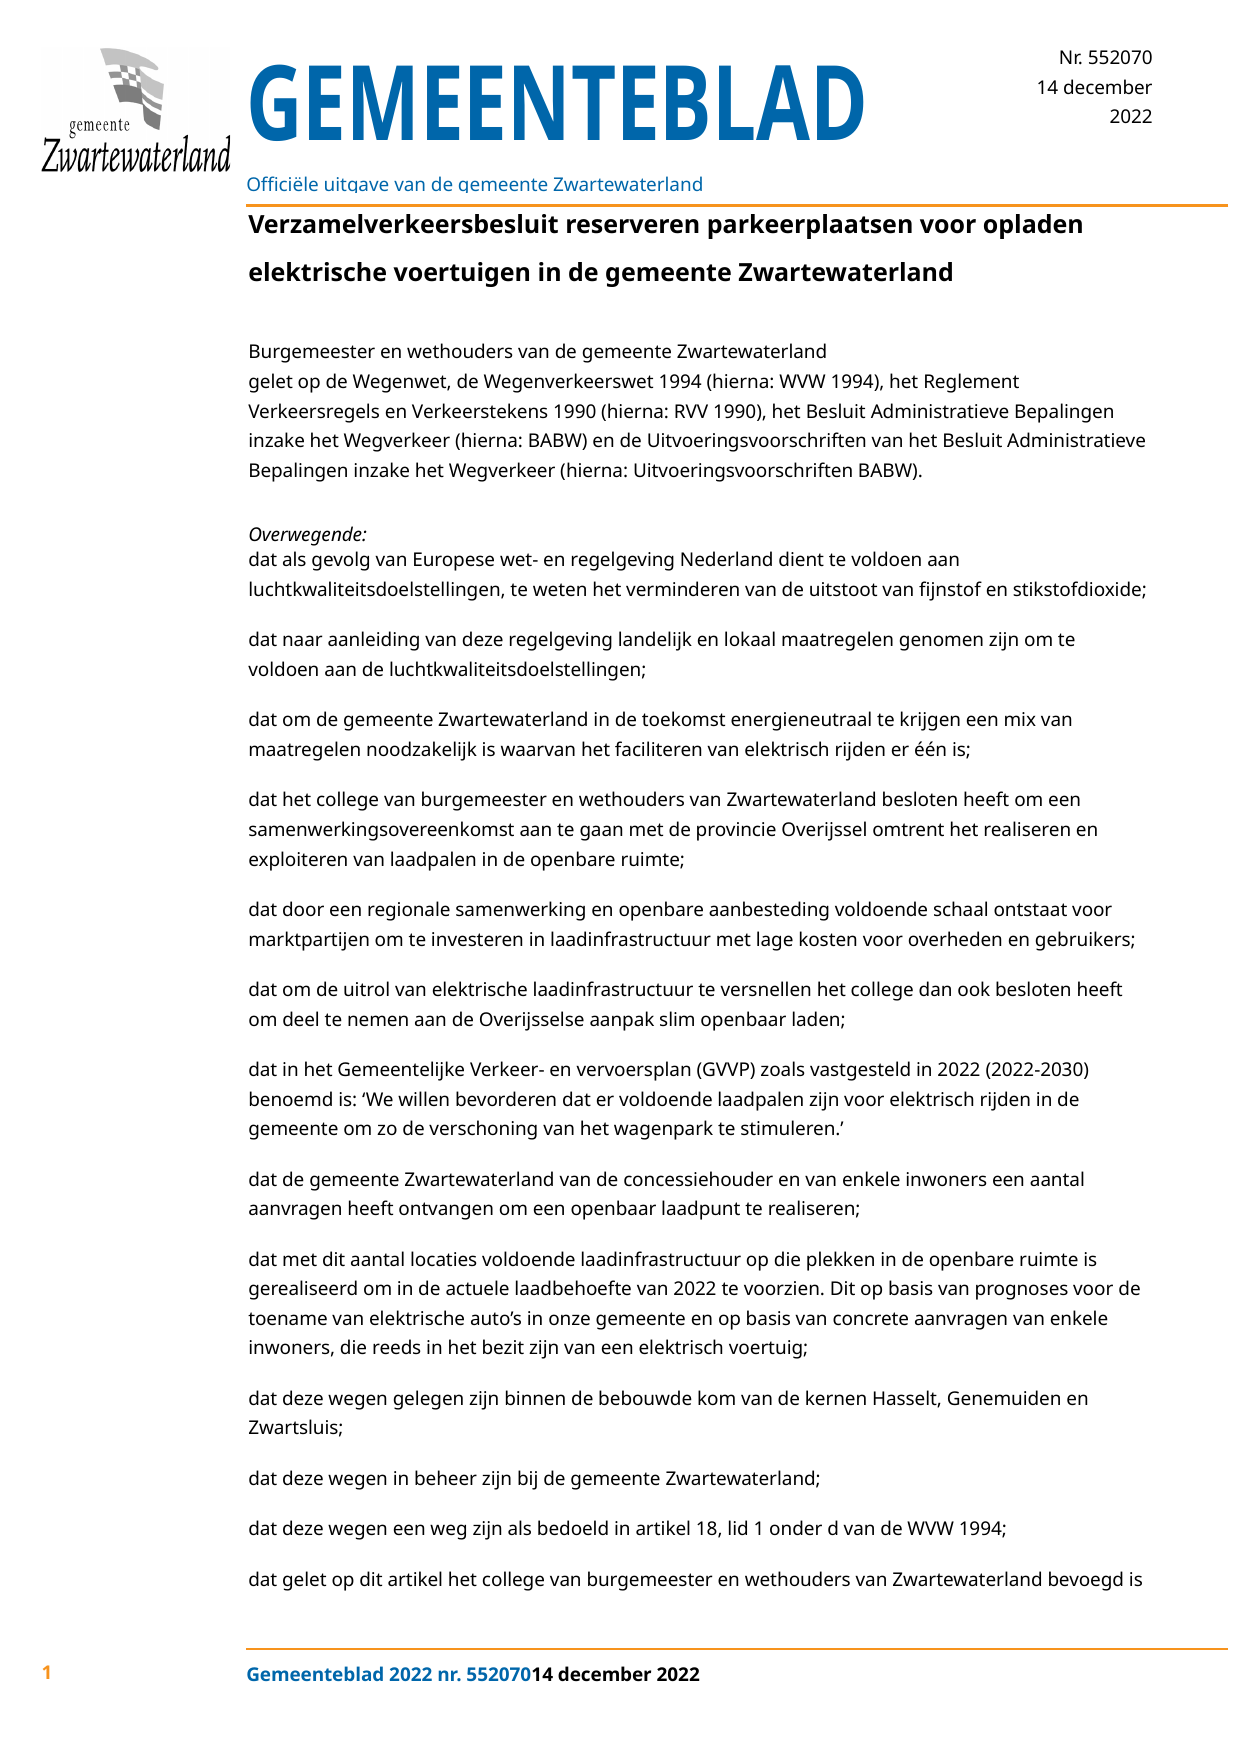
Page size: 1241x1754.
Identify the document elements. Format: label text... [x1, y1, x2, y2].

text dat gelet op dit artikel het college van burgemeester en wethouders van Zwartewaterland bevoegd is [248, 1566, 1152, 1592]
text dat als gevolg van Europese wet- en regelgeving Nederland dient te voldoen aan luchtkwaliteitsdoelstellingen, te weten het verminderen van de uitstoot van fijnstof en stikstofdioxide; [248, 547, 1152, 602]
text dat de gemeente Zwartewaterland van de concessiehouder en van enkele inwoners een aantal aanvragen heeft ontvangen om een openbaar laadpunt te realiseren; [248, 1166, 1152, 1221]
text dat om de uitrol van elektrische laadinfrastructuur te versnellen het college dan ook besloten heeft om deel te nemen aan de Overijsselse aanpak slim openbaar laden; [248, 976, 1152, 1032]
text Overwegende: [248, 521, 1152, 547]
text Burgemeester en wethouders van de gemeente Zwartewaterland [248, 339, 1152, 364]
text gelet op de Wegenwet, de Wegenverkeerswet 1994 (hierna: WVW 1994), het Reglement Verkeersregels en Verkeerstekens 1990 (hierna: RVV 1990), het Besluit Administratieve Bepalingen inzake het Wegverkeer (hierna: BABW) en de Uitvoeringsvoorschriften van het Besluit Administratieve Bepalingen inzake het Wegverkeer (hierna: Uitvoeringsvoorschriften BABW). [248, 368, 1152, 483]
text dat om de gemeente Zwartewaterland in de toekomst energieneutraal te krijgen een mix van maatregelen noodzakelijk is waarvan het faciliteren van elektrisch rijden er één is; [248, 707, 1152, 762]
text dat in het Gemeentelijke Verkeer- en vervoersplan (GVVP) zoals vastgesteld in 2022 (2022-2030) benoemd is: ‘We willen bevorderen dat er voldoende laadpalen zijn voor elektrisch rijden in de gemeente om zo de verschoning van het wagenpark te stimuleren.’ [248, 1056, 1152, 1141]
text dat deze wegen in beheer zijn bij de gemeente Zwartewaterland; [248, 1465, 1152, 1491]
text dat deze wegen gelegen zijn binnen de bebouwde kom van de kernen Hasselt, Genemuiden en Zwartsluis; [248, 1385, 1152, 1440]
text dat deze wegen een weg zijn als bedoeld in artikel 18, lid 1 onder d van de WVW 1994; [248, 1515, 1152, 1541]
text dat door een regionale samenwerking en openbare aanbesteding voldoende schaal ontstaat voor marktpartijen om te investeren in laadinfrastructuur met lage kosten voor overheden en gebruikers; [248, 896, 1152, 952]
text dat met dit aantal locaties voldoende laadinfrastructuur op die plekken in de openbare ruimte is gerealiseerd om in de actuele laadbehoefte van 2022 te voorzien. Dit op basis van prognoses voor de toename van elektrische auto’s in onze gemeente en op basis van concrete aanvragen van enkele inwoners, die reeds in het bezit zijn van een elektrisch voertuig; [248, 1246, 1152, 1360]
text dat het college van burgemeester en wethouders van Zwartewaterland besloten heeft om een samenwerkingsovereenkomst aan te gaan met de provincie Overijssel omtrent het realiseren en exploiteren van laadpalen in de openbare ruimte; [248, 787, 1152, 872]
text Verzamelverkeersbesluit reserveren parkeerplaatsen voor opladen elektrische voertuigen in de gemeente Zwartewaterland [248, 207, 1152, 288]
picture [41, 47, 231, 172]
text dat naar aanleiding van deze regelgeving landelijk en lokaal maatregelen genomen zijn om te voldoen aan de luchtkwaliteitsdoelstellingen; [248, 627, 1152, 682]
